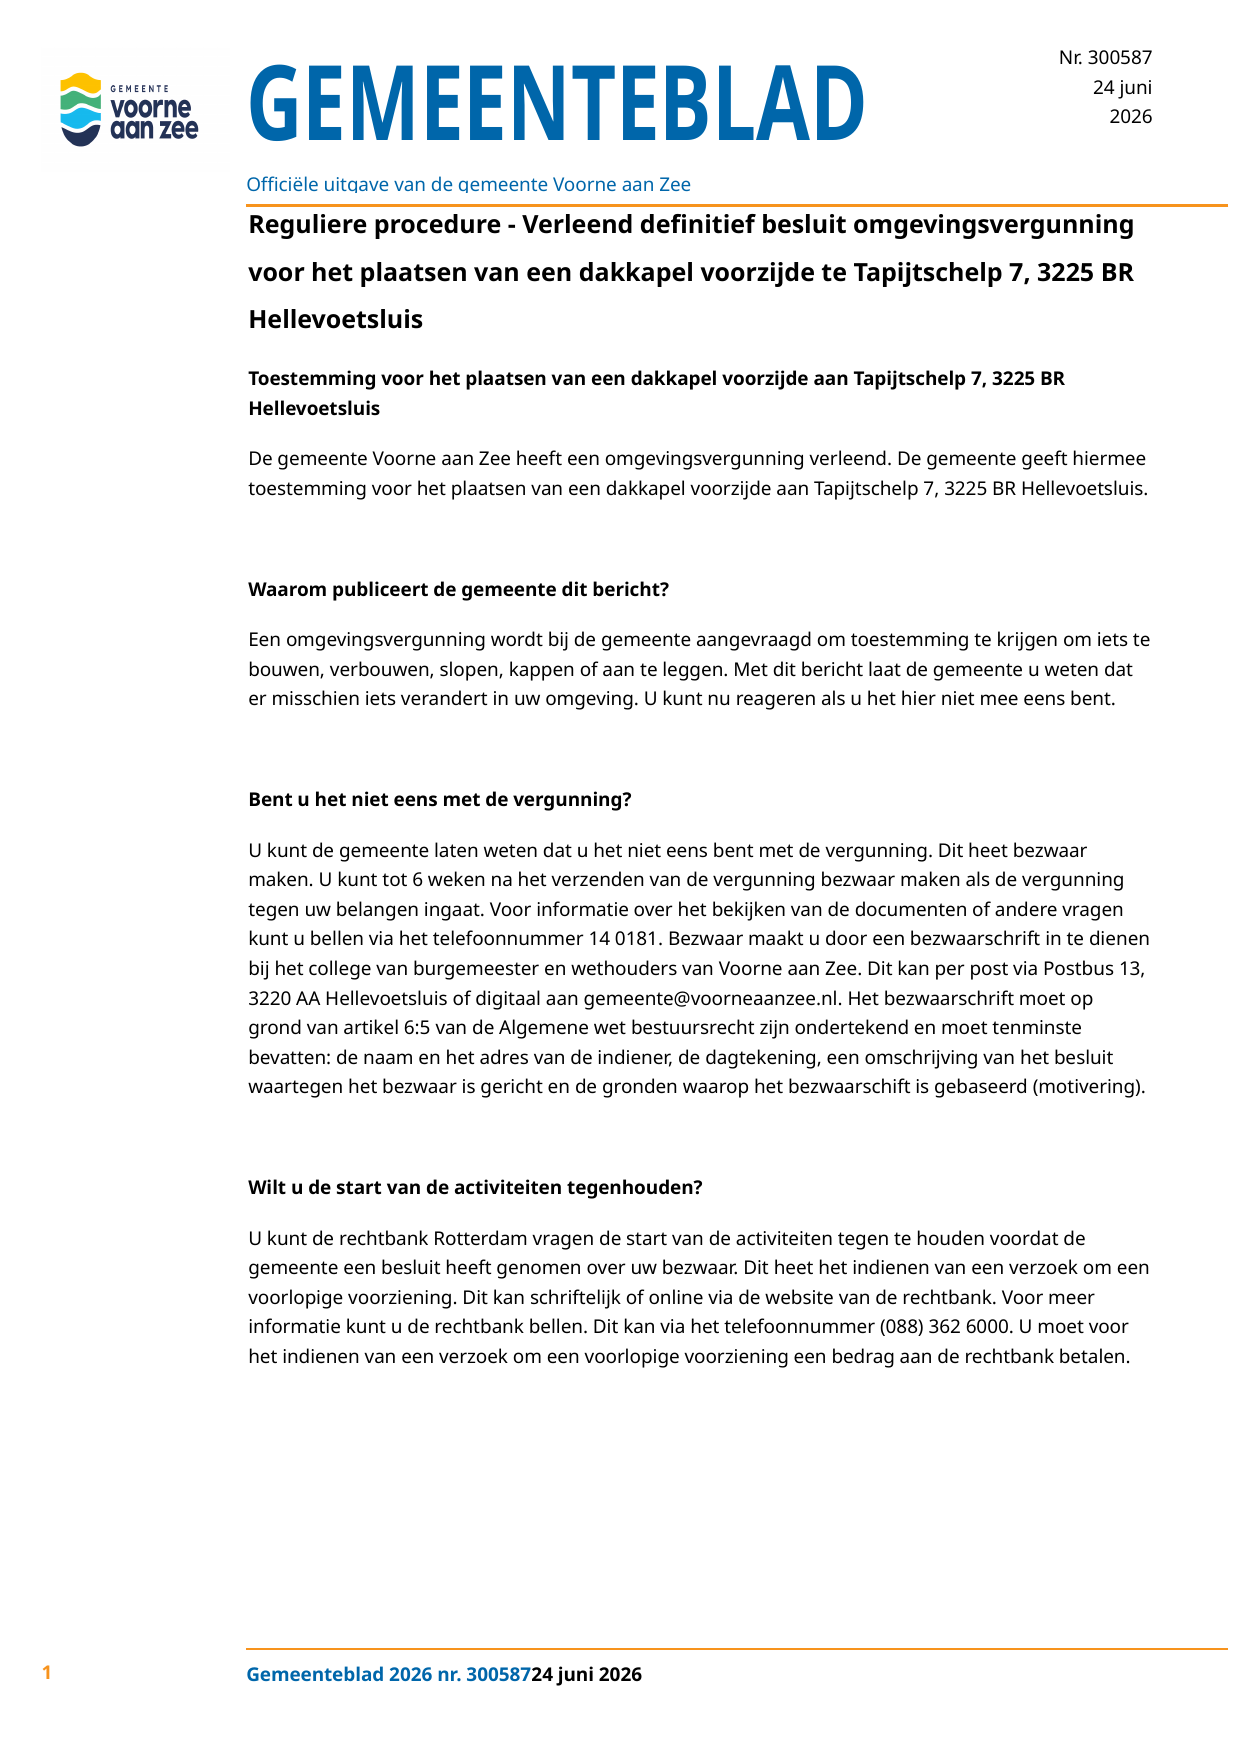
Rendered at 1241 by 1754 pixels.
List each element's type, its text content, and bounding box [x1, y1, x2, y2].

text Waarom publiceert de gemeente dit bericht? [248, 576, 1152, 602]
text U kunt de rechtbank Rotterdam vragen de start van de activiteiten tegen te houden voordat de gemeente een besluit heeft genomen over uw bezwaar. Dit heet het indienen van een verzoek om een voorlopige voorziening. Dit kan schriftelijk of online via de website van de rechtbank. Voor meer informatie kunt u de rechtbank bellen. Dit kan via het telefoonnummer (088) 362 6000. U moet voor het indienen van een verzoek om een voorlopige voorziening een bedrag aan de rechtbank betalen. [248, 1225, 1152, 1369]
text Toestemming voor het plaatsen van een dakkapel voorzijde aan Tapijtschelp 7, 3225 BR Hellevoetsluis [248, 366, 1152, 421]
picture [41, 47, 231, 172]
text Wilt u de start van de activiteiten tegenhouden? [248, 1174, 1152, 1200]
text Bent u het niet eens met de vergunning? [248, 786, 1152, 812]
text Een omgevingsvergunning wordt bij de gemeente aangevraagd om toestemming te krijgen om iets te bouwen, verbouwen, slopen, kappen of aan te leggen. Met dit bericht laat de gemeente u weten dat er misschien iets verandert in uw omgeving. U kunt nu reageren als u het hier niet mee eens bent. [248, 626, 1152, 711]
text U kunt de gemeente laten weten dat u het niet eens bent met de vergunning. Dit heet bezwaar maken. U kunt tot 6 weken na het verzenden van de vergunning bezwaar maken als de vergunning tegen uw belangen ingaat. Voor informatie over het bekijken van de documenten of andere vragen kunt u bellen via het telefoonnummer 14 0181. Bezwaar maakt u door een bezwaarschrift in te dienen bij het college van burgemeester en wethouders van Voorne aan Zee. Dit kan per post via Postbus 13, 3220 AA Hellevoetsluis of digitaal aan gemeente@voorneaanzee.nl. Het bezwaarschrift moet op grond van artikel 6:5 van de Algemene wet bestuursrecht zijn ondertekend en moet tenminste bevatten: de naam en het adres van de indiener, de dagtekening, een omschrijving van het besluit waartegen het bezwaar is gericht en de gronden waarop het bezwaarschift is gebaseerd (motivering). [248, 837, 1152, 1099]
text Reguliere procedure - Verleend definitief besluit omgevingsvergunning voor het plaatsen van een dakkapel voorzijde te Tapijtschelp 7, 3225 BR Hellevoetsluis [248, 207, 1152, 336]
text De gemeente Voorne aan Zee heeft een omgevingsvergunning verleend. De gemeente geeft hiermee toestemming voor het plaatsen van een dakkapel voorzijde aan Tapijtschelp 7, 3225 BR Hellevoetsluis. [248, 446, 1152, 501]
